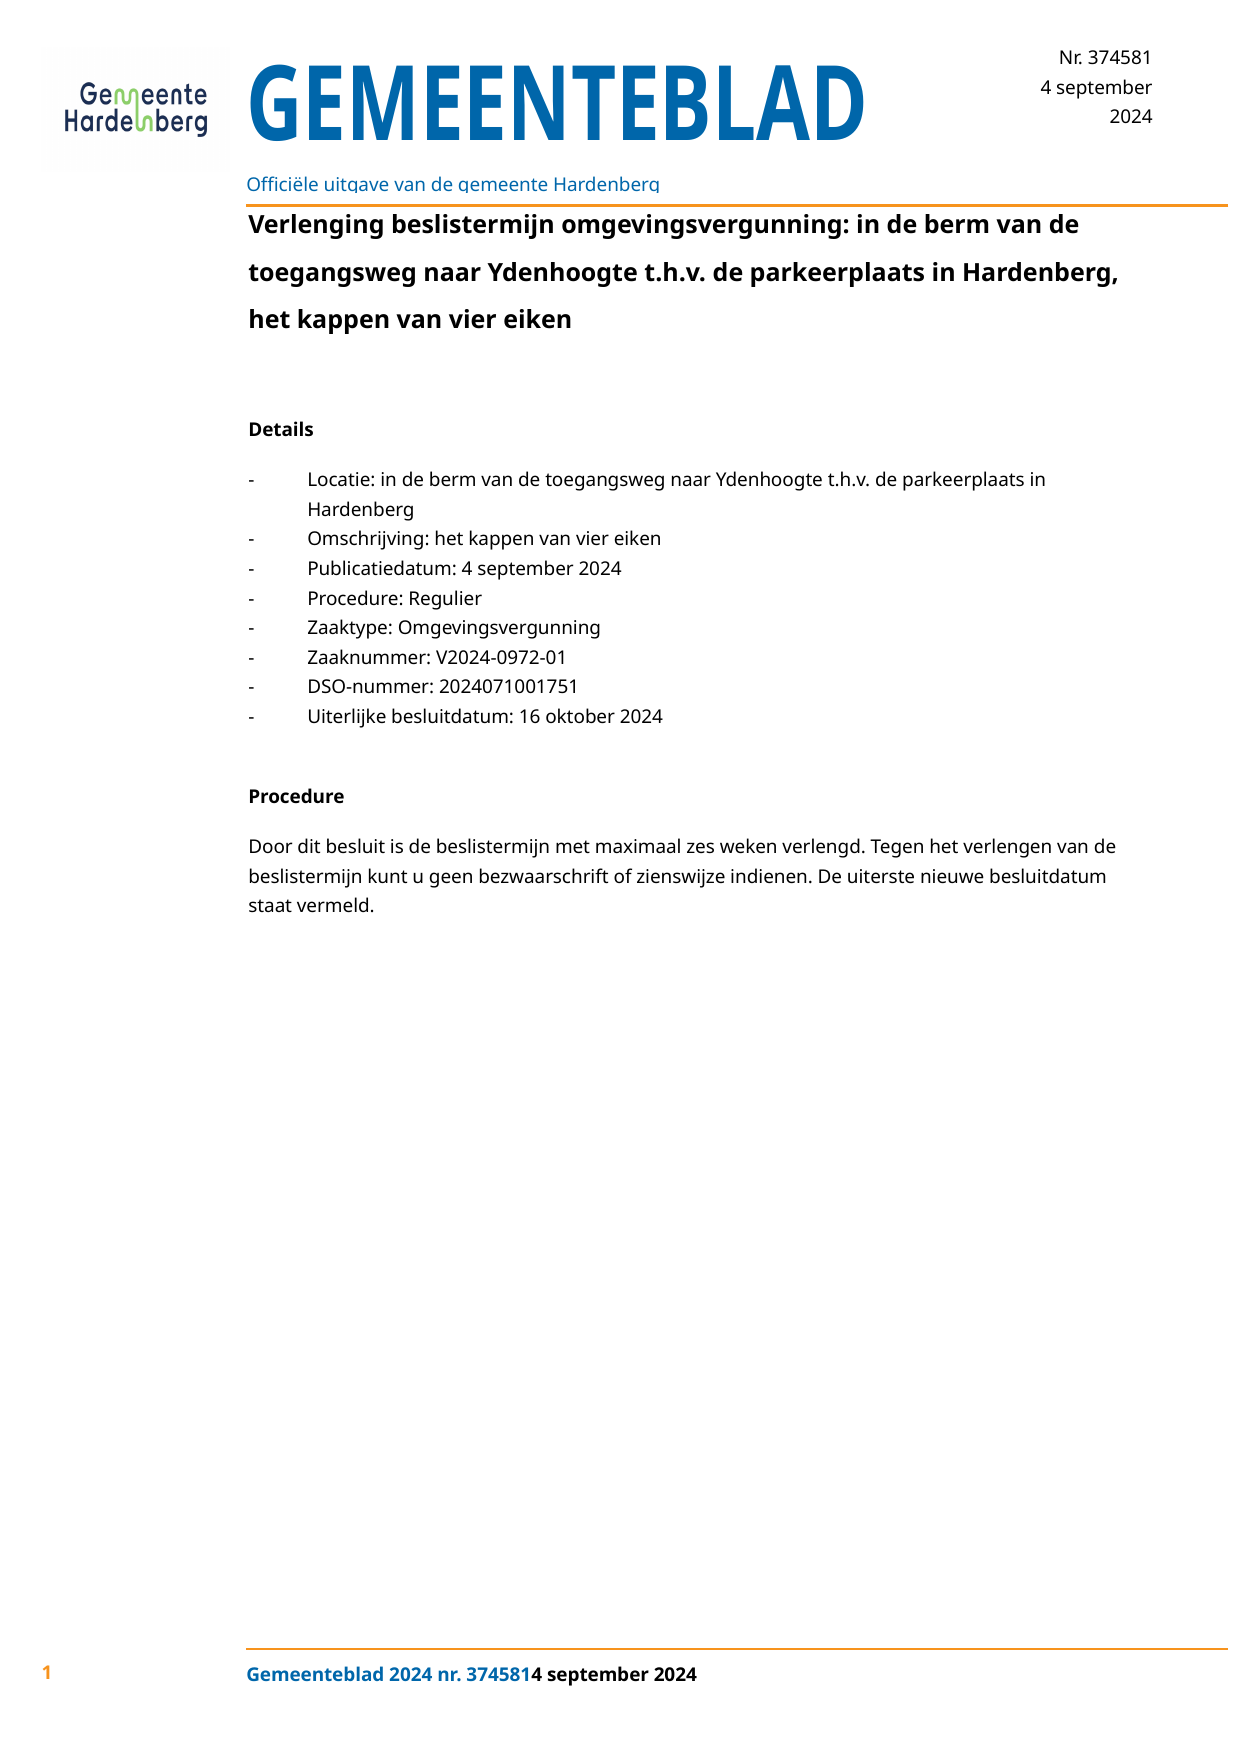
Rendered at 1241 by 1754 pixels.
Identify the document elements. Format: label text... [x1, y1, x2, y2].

list DSO-nummer: 2024071001751 [248, 673, 1152, 699]
list Omschrijving: het kappen van vier eiken [248, 526, 1152, 551]
text Verlenging beslistermijn omgevingsvergunning: in de berm van de toegangsweg naar Ydenhoogte t.h.v. de parkeerplaats in Hardenberg, het kappen van vier eiken [248, 207, 1152, 336]
list Publicatiedatum: 4 september 2024 [248, 555, 1152, 581]
picture [41, 47, 231, 172]
list Zaaktype: Omgevingsvergunning [248, 614, 1152, 640]
list Locatie: in de berm van de toegangsweg naar Ydenhoogte t.h.v. de parkeerplaats in Hardenberg [248, 466, 1152, 522]
text Door dit besluit is de beslistermijn met maximaal zes weken verlengd. Tegen het verlengen van de beslistermijn kunt u geen bezwaarschrift of zienswijze indienen. De uiterste nieuwe besluitdatum staat vermeld. [248, 833, 1152, 918]
text Details [248, 416, 1152, 442]
list Procedure: Regulier [248, 585, 1152, 610]
list Zaaknummer: V2024-0972-01 [248, 644, 1152, 669]
list Uiterlijke besluitdatum: 16 oktober 2024 [248, 703, 1152, 729]
text Procedure [248, 783, 1152, 809]
